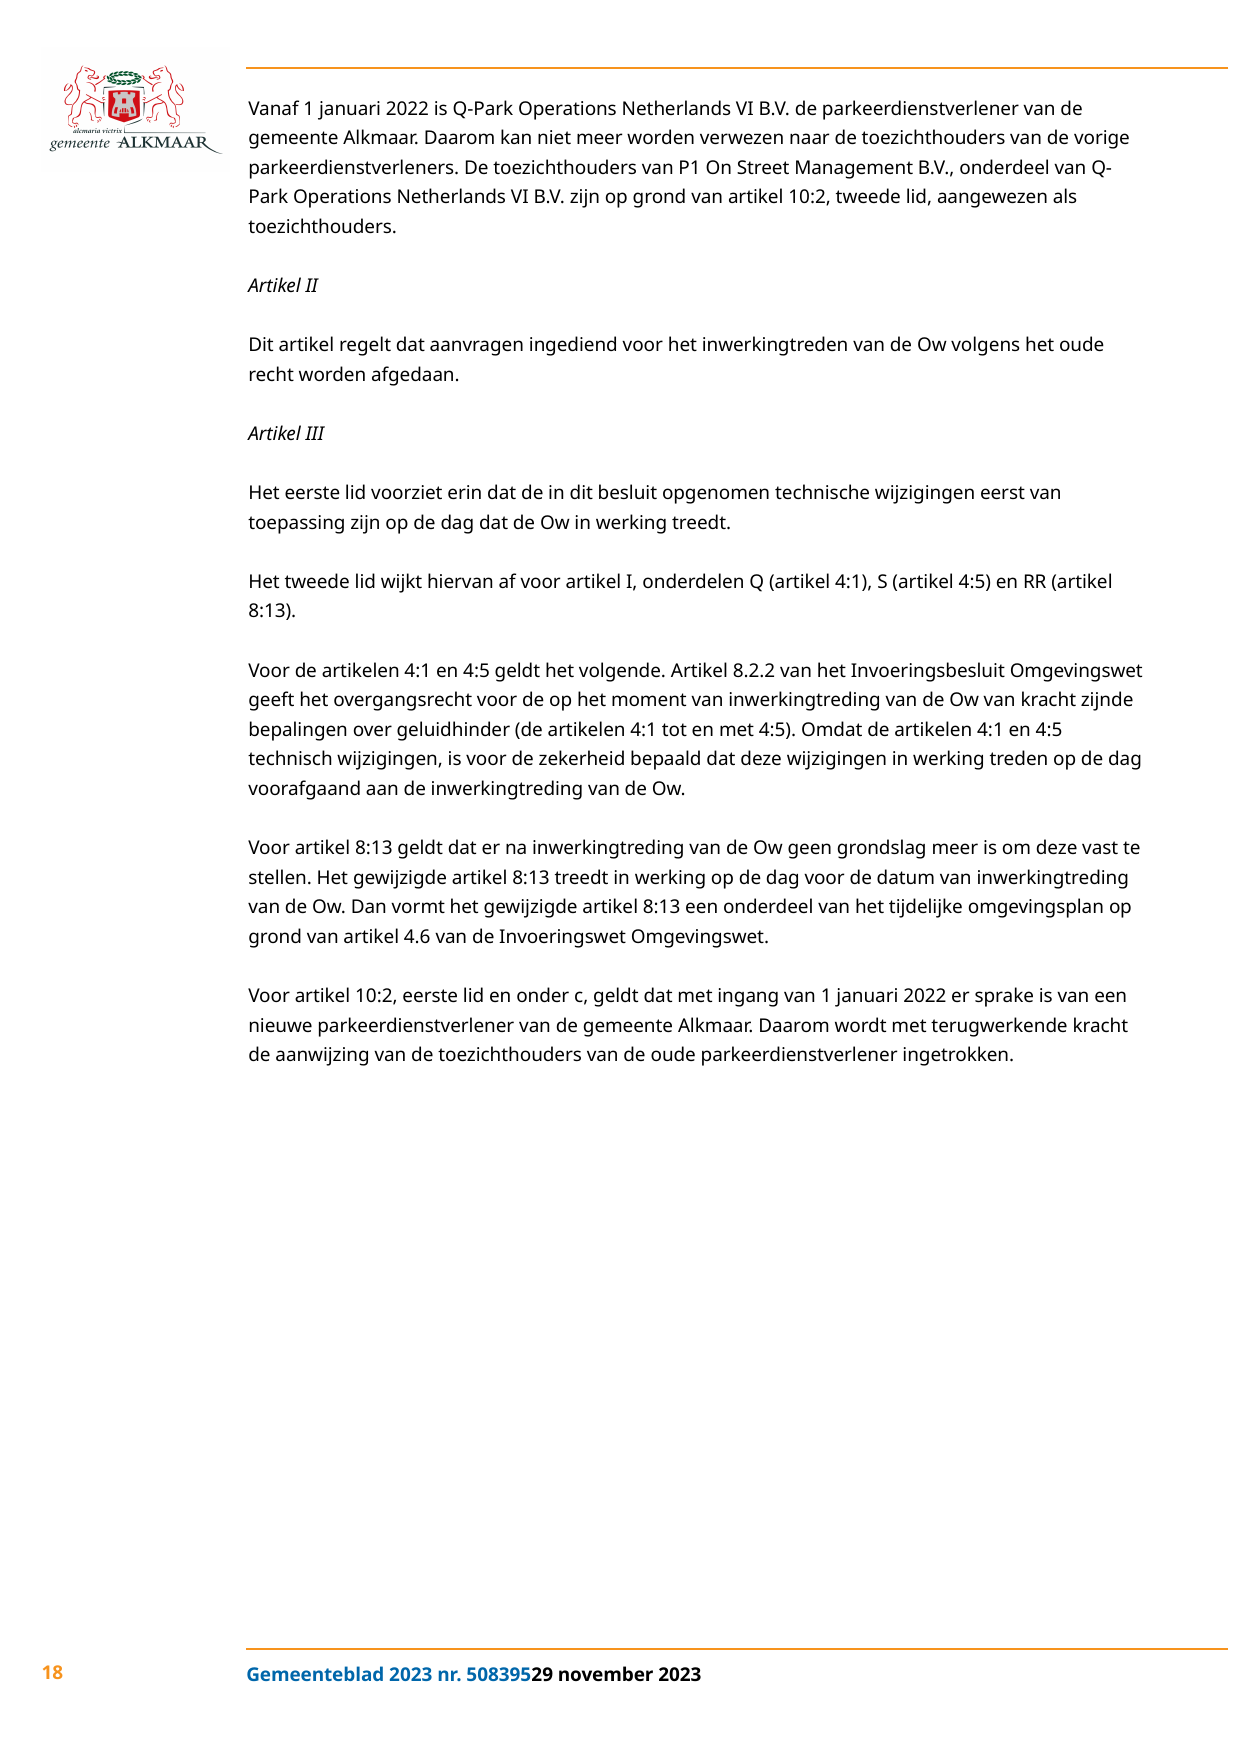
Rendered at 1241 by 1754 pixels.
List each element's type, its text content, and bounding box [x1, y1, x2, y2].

text Vanaf 1 januari 2022 is Q-Park Operations Netherlands VI B.V. de parkeerdienstverlener van de gemeente Alkmaar. Daarom kan niet meer worden verwezen naar de toezichthouders van de vorige parkeerdienstverleners. De toezichthouders van P1 On Street Management B.V., onderdeel van Q-Park Operations Netherlands VI B.V. zijn op grond van artikel 10:2, tweede lid, aangewezen als toezichthouders. [248, 95, 1152, 239]
text Het eerste lid voorziet erin dat de in dit besluit opgenomen technische wijzigingen eerst van toepassing zijn op de dag dat de Ow in werking treedt. [248, 479, 1152, 535]
text Het tweede lid wijkt hiervan af voor artikel I, onderdelen Q (artikel 4:1), S (artikel 4:5) en RR (artikel 8:13). [248, 568, 1152, 623]
text Artikel II [248, 272, 1152, 298]
text Dit artikel regelt dat aanvragen ingediend voor het inwerkingtreden van de Ow volgens het oude recht worden afgedaan. [248, 331, 1152, 387]
picture [41, 47, 231, 172]
text Voor de artikelen 4:1 en 4:5 geldt het volgende. Artikel 8.2.2 van het Invoeringsbesluit Omgevingswet geeft het overgangsrecht voor de op het moment van inwerkingtreding van de Ow van kracht zijnde bepalingen over geluidhinder (de artikelen 4:1 tot en met 4:5). Omdat de artikelen 4:1 en 4:5 technisch wijzigingen, is voor de zekerheid bepaald dat deze wijzigingen in werking treden op de dag voorafgaand aan de inwerkingtreding van de Ow. [248, 657, 1152, 801]
text Voor artikel 10:2, eerste lid en onder c, geldt dat met ingang van 1 januari 2022 er sprake is van een nieuwe parkeerdienstverlener van de gemeente Alkmaar. Daarom wordt met terugwerkende kracht de aanwijzing van de toezichthouders van de oude parkeerdienstverlener ingetrokken. [248, 982, 1152, 1067]
text Voor artikel 8:13 geldt dat er na inwerkingtreding van de Ow geen grondslag meer is om deze vast te stellen. Het gewijzigde artikel 8:13 treedt in werking op de dag voor de datum van inwerkingtreding van de Ow. Dan vormt het gewijzigde artikel 8:13 een onderdeel van het tijdelijke omgevingsplan op grond van artikel 4.6 van de Invoeringswet Omgevingswet. [248, 834, 1152, 949]
text Artikel III [248, 420, 1152, 446]
